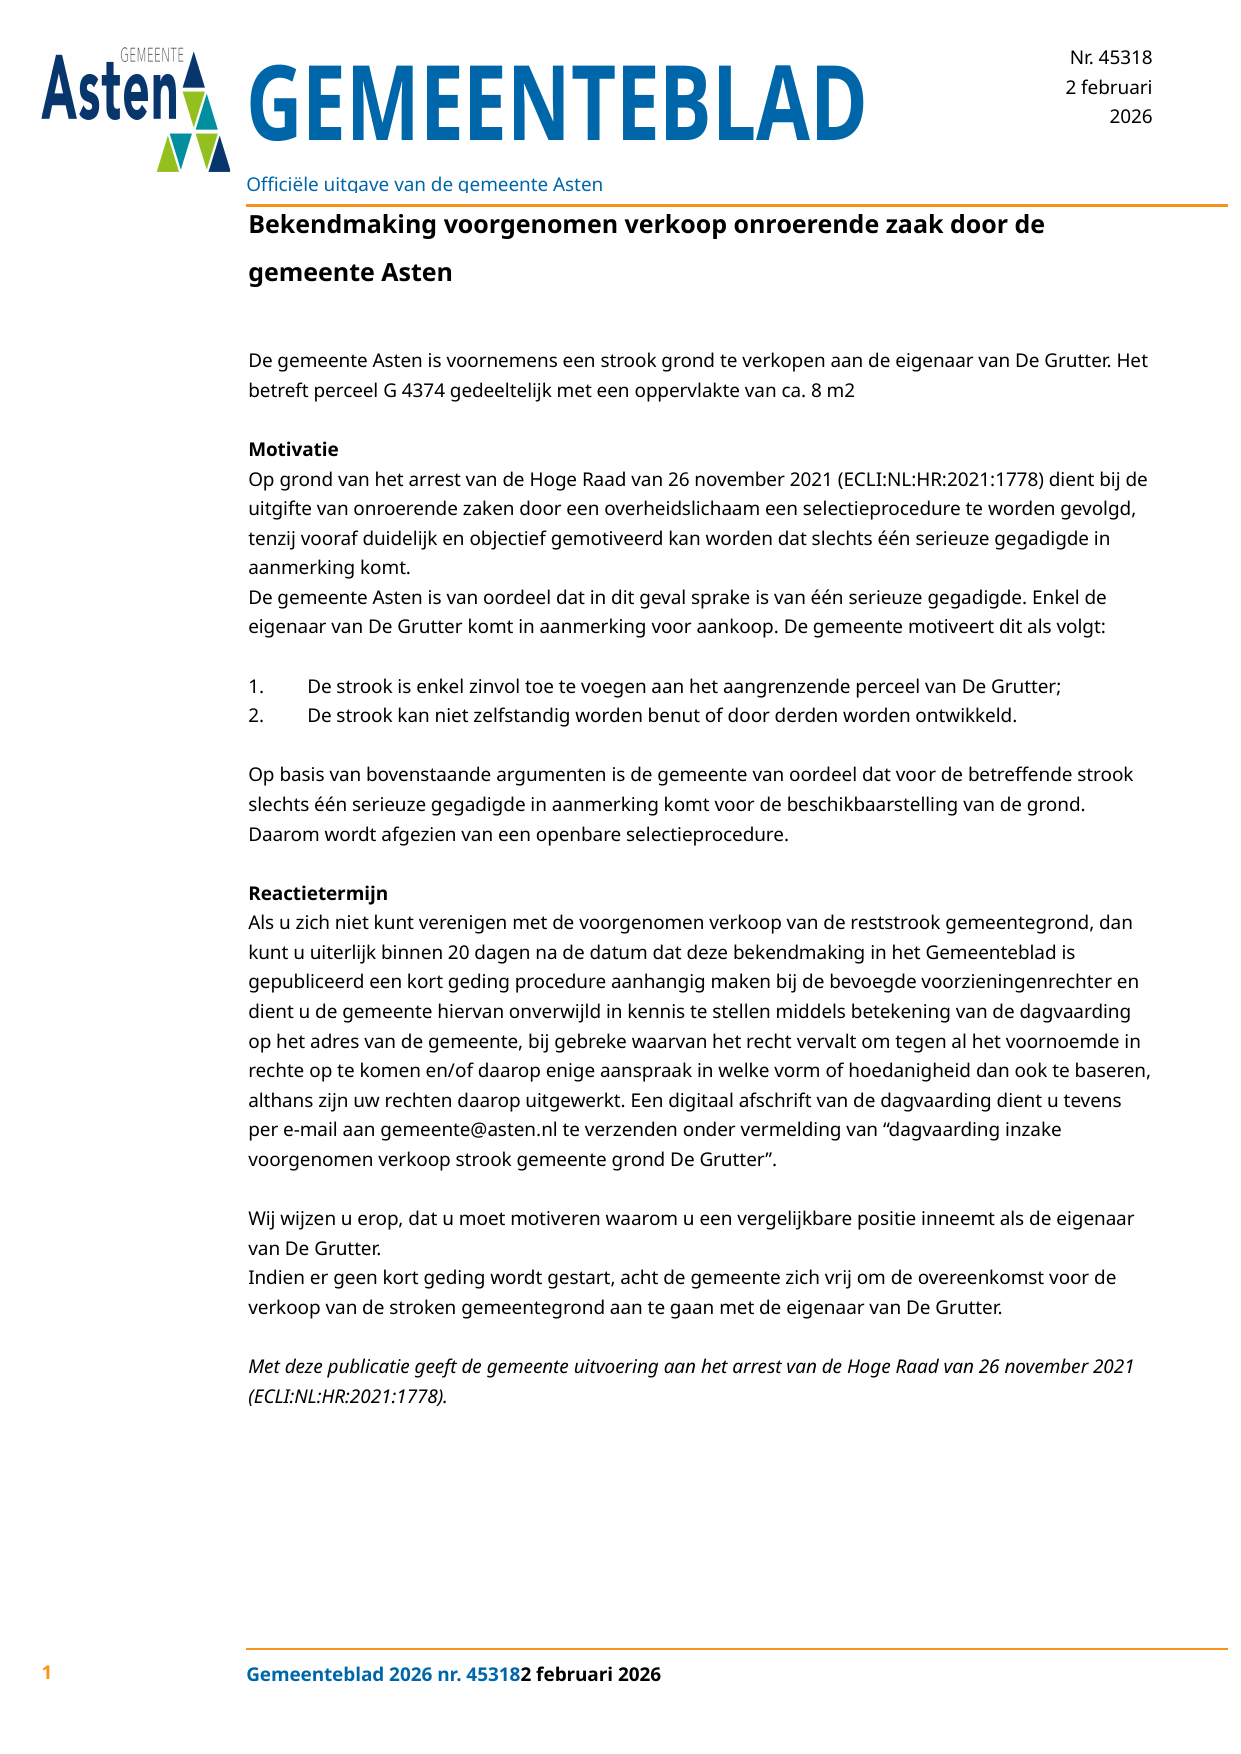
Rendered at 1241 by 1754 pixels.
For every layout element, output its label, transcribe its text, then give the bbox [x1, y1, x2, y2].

text De gemeente Asten is voornemens een strook grond te verkopen aan de eigenaar van De Grutter. Het betreft perceel G 4374 gedeeltelijk met een oppervlakte van ca. 8 m2 [248, 347, 1152, 403]
text Op basis van bovenstaande argumenten is de gemeente van oordeel dat voor de betreffende strook slechts één serieuze gegadigde in aanmerking komt voor de beschikbaarstelling van de grond. Daarom wordt afgezien van een openbare selectieprocedure. [248, 762, 1152, 847]
text Motivatie [248, 436, 1152, 462]
text Met deze publicatie geeft de gemeente uitvoering aan het arrest van de Hoge Raad van 26 november 2021 (ECLI:NL:HR:2021:1778). [248, 1353, 1152, 1409]
text De gemeente Asten is van oordeel dat in dit geval sprake is van één serieuze gegadigde. Enkel de eigenaar van De Grutter komt in aanmerking voor aankoop. De gemeente motiveert dit als volgt: [248, 584, 1152, 639]
text Als u zich niet kunt verenigen met de voorgenomen verkoop van de reststrook gemeentegrond, dan kunt u uiterlijk binnen 20 dagen na de datum dat deze bekendmaking in het Gemeenteblad is gepubliceerd een kort geding procedure aanhangig maken bij de bevoegde voorzieningenrechter en dient u de gemeente hiervan onverwijld in kennis te stellen middels betekening van de dagvaarding op het adres van de gemeente, bij gebreke waarvan het recht vervalt om tegen al het voornoemde in rechte op te komen en/of daarop enige aanspraak in welke vorm of hoedanigheid dan ook te baseren, althans zijn uw rechten daarop uitgewerkt. Een digitaal afschrift van de dagvaarding dient u tevens per e-mail aan gemeente@asten.nl te verzenden onder vermelding van “dagvaarding inzake voorgenomen verkoop strook gemeente grond De Grutter”. [248, 909, 1152, 1172]
text Wij wijzen u erop, dat u moet motiveren waarom u een vergelijkbare positie inneemt als de eigenaar van De Grutter. [248, 1205, 1152, 1261]
picture [41, 47, 231, 172]
text Bekendmaking voorgenomen verkoop onroerende zaak door de gemeente Asten [248, 207, 1152, 288]
text Indien er geen kort geding wordt gestart, acht de gemeente zich vrij om de overeenkomst voor de verkoop van de stroken gemeentegrond aan te gaan met de eigenaar van De Grutter. [248, 1264, 1152, 1320]
text Op grond van het arrest van de Hoge Raad van 26 november 2021 (ECLI:NL:HR:2021:1778) dient bij de uitgifte van onroerende zaken door een overheidslichaam een selectieprocedure te worden gevolgd, tenzij vooraf duidelijk en objectief gemotiveerd kan worden dat slechts één serieuze gegadigde in aanmerking komt. [248, 466, 1152, 580]
text Reactietermijn [248, 880, 1152, 906]
list De strook kan niet zelfstandig worden benut of door derden worden ontwikkeld. [248, 702, 1152, 728]
list De strook is enkel zinvol toe te voegen aan het aangrenzende perceel van De Grutter; [248, 673, 1152, 699]
